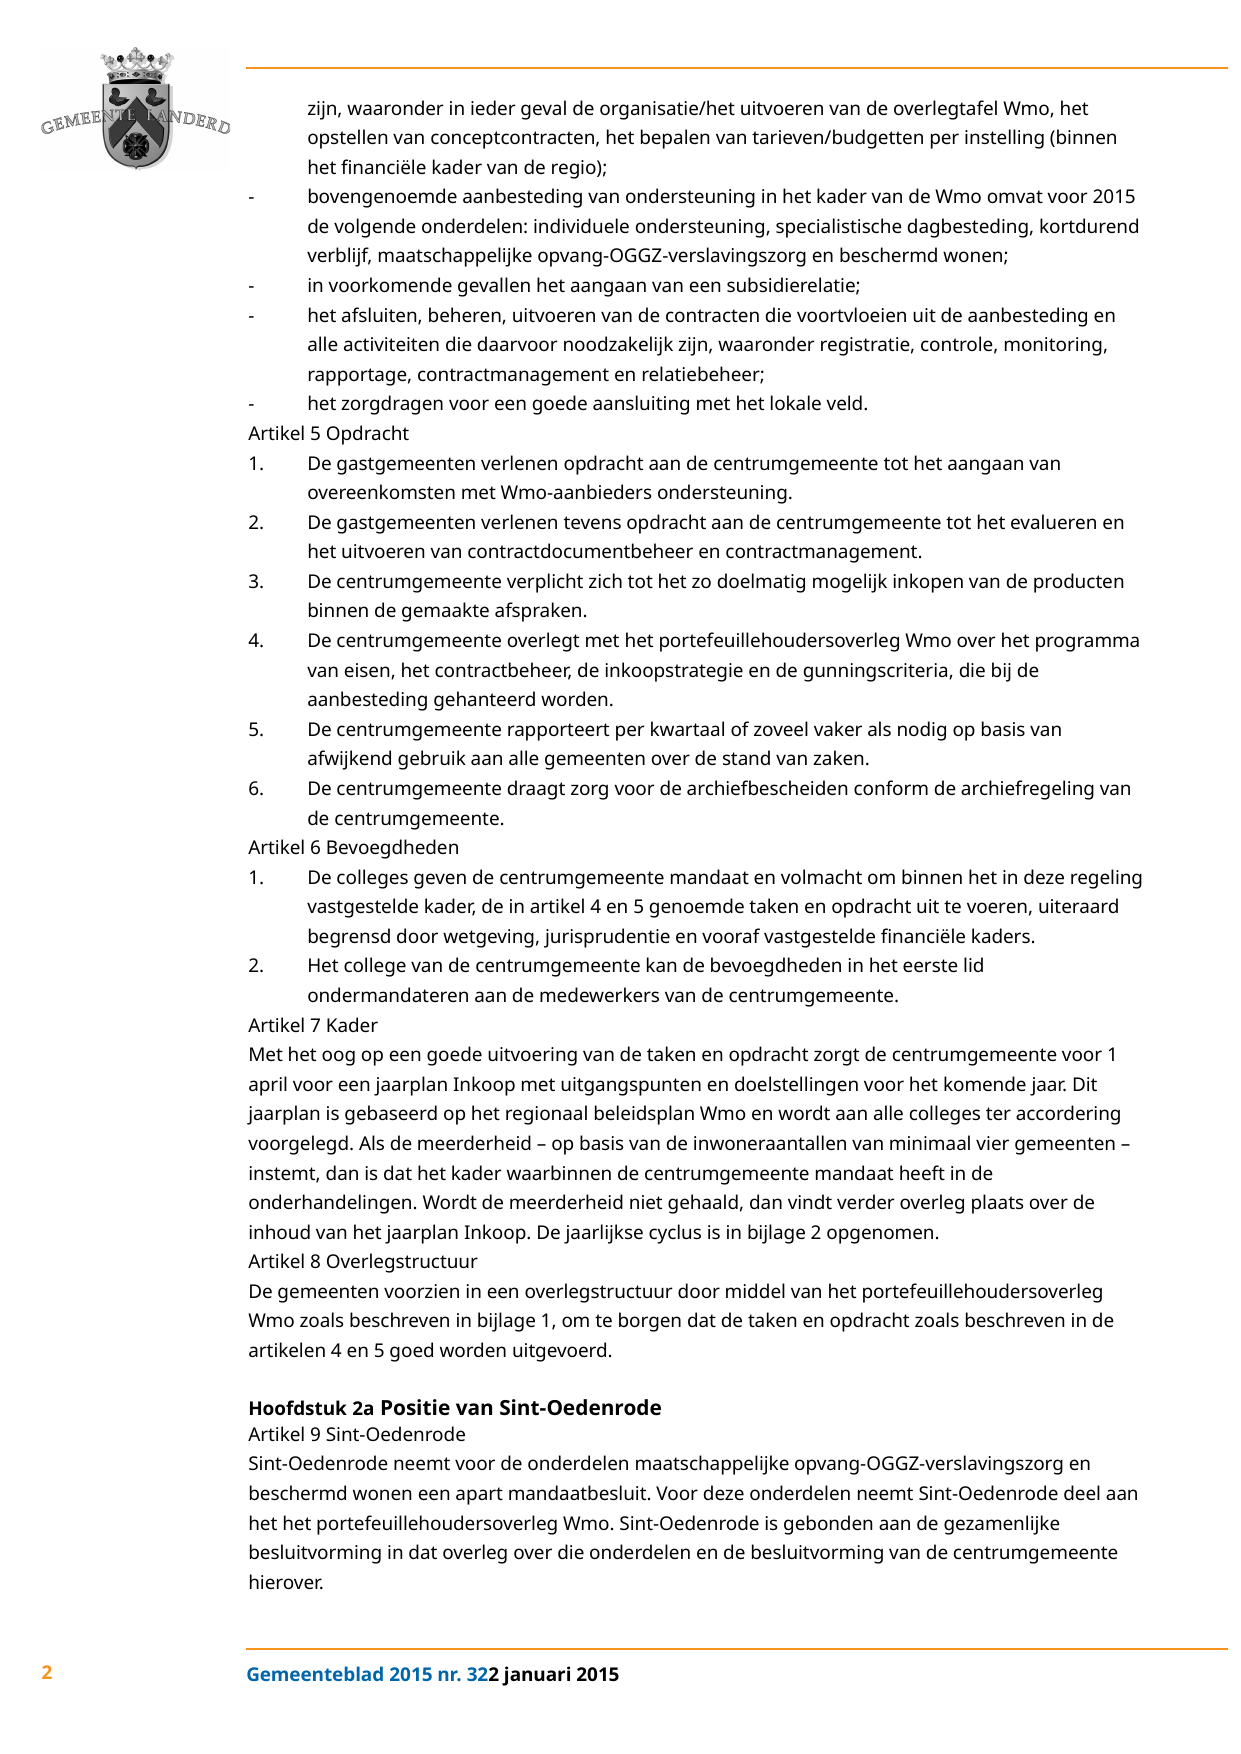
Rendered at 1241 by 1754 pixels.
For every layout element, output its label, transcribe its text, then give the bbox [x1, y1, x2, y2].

list zijn, waaronder in ieder geval de organisatie/het uitvoeren van de overlegtafel Wmo, het opstellen van conceptcontracten, het bepalen van tarieven/budgetten per instelling (binnen het financiële kader van de regio); [248, 95, 1152, 180]
text Met het oog op een goede uitvoering van de taken en opdracht zorgt de centrumgemeente voor 1 april voor een jaarplan Inkoop met uitgangspunten en doelstellingen voor het komende jaar. Dit jaarplan is gebaseerd op het regionaal beleidsplan Wmo en wordt aan alle colleges ter accordering voorgelegd. Als de meerderheid – op basis van de inwoneraantallen van minimaal vier gemeenten – instemt, dan is dat het kader waarbinnen de centrumgemeente mandaat heeft in de onderhandelingen. Wordt de meerderheid niet gehaald, dan vindt verder overleg plaats over de inhoud van het jaarplan Inkoop. De jaarlijkse cyclus is in bijlage 2 opgenomen. [248, 1041, 1152, 1245]
list het zorgdragen voor een goede aansluiting met het lokale veld. [248, 391, 1152, 416]
list De centrumgemeente draagt zorg voor de archiefbescheiden conform de archiefregeling van de centrumgemeente. [248, 775, 1152, 831]
list De gastgemeenten verlenen tevens opdracht aan de centrumgemeente tot het evalueren en het uitvoeren van contractdocumentbeheer en contractmanagement. [248, 509, 1152, 564]
list in voorkomende gevallen het aangaan van een subsidierelatie; [248, 272, 1152, 298]
picture [41, 47, 231, 172]
text Artikel 6 Bevoegdheden [248, 834, 1152, 860]
list het afsluiten, beheren, uitvoeren van de contracten die voortvloeien uit de aanbesteding en alle activiteiten die daarvoor noodzakelijk zijn, waaronder registratie, controle, monitoring, rapportage, contractmanagement en relatiebeheer; [248, 302, 1152, 387]
text Hoofdstuk 2a Positie van Sint-Oedenrode [248, 1393, 1152, 1421]
text Artikel 7 Kader [248, 1012, 1152, 1038]
list De gastgemeenten verlenen opdracht aan de centrumgemeente tot het aangaan van overeenkomsten met Wmo-aanbieders ondersteuning. [248, 450, 1152, 505]
list De centrumgemeente overlegt met het portefeuillehoudersoverleg Wmo over het programma van eisen, het contractbeheer, de inkoopstrategie en de gunningscriteria, die bij de aanbesteding gehanteerd worden. [248, 627, 1152, 712]
text Artikel 8 Overlegstructuur [248, 1248, 1152, 1274]
list De centrumgemeente verplicht zich tot het zo doelmatig mogelijk inkopen van de producten binnen de gemaakte afspraken. [248, 568, 1152, 623]
text Artikel 9 Sint-Oedenrode [248, 1421, 1152, 1447]
text Artikel 5 Opdracht [248, 420, 1152, 446]
list Het college van de centrumgemeente kan de bevoegdheden in het eerste lid ondermandateren aan de medewerkers van de centrumgemeente. [248, 953, 1152, 1008]
list De centrumgemeente rapporteert per kwartaal of zoveel vaker als nodig op basis van afwijkend gebruik aan alle gemeenten over de stand van zaken. [248, 716, 1152, 771]
text De gemeenten voorzien in een overlegstructuur door middel van het portefeuillehoudersoverleg Wmo zoals beschreven in bijlage 1, om te borgen dat de taken en opdracht zoals beschreven in de artikelen 4 en 5 goed worden uitgevoerd. [248, 1278, 1152, 1363]
list bovengenoemde aanbesteding van ondersteuning in het kader van de Wmo omvat voor 2015 de volgende onderdelen: individuele ondersteuning, specialistische dagbesteding, kortdurend verblijf, maatschappelijke opvang-OGGZ-verslavingszorg en beschermd wonen; [248, 183, 1152, 268]
list De colleges geven de centrumgemeente mandaat en volmacht om binnen het in deze regeling vastgestelde kader, de in artikel 4 en 5 genoemde taken en opdracht uit te voeren, uiteraard begrensd door wetgeving, jurisprudentie en vooraf vastgestelde financiële kaders. [248, 864, 1152, 949]
text Sint-Oedenrode neemt voor de onderdelen maatschappelijke opvang-OGGZ-verslavingszorg en beschermd wonen een apart mandaatbesluit. Voor deze onderdelen neemt Sint-Oedenrode deel aan het het portefeuillehoudersoverleg Wmo. Sint-Oedenrode is gebonden aan de gezamenlijke besluitvorming in dat overleg over die onderdelen en de besluitvorming van de centrumgemeente hierover. [248, 1451, 1152, 1595]
